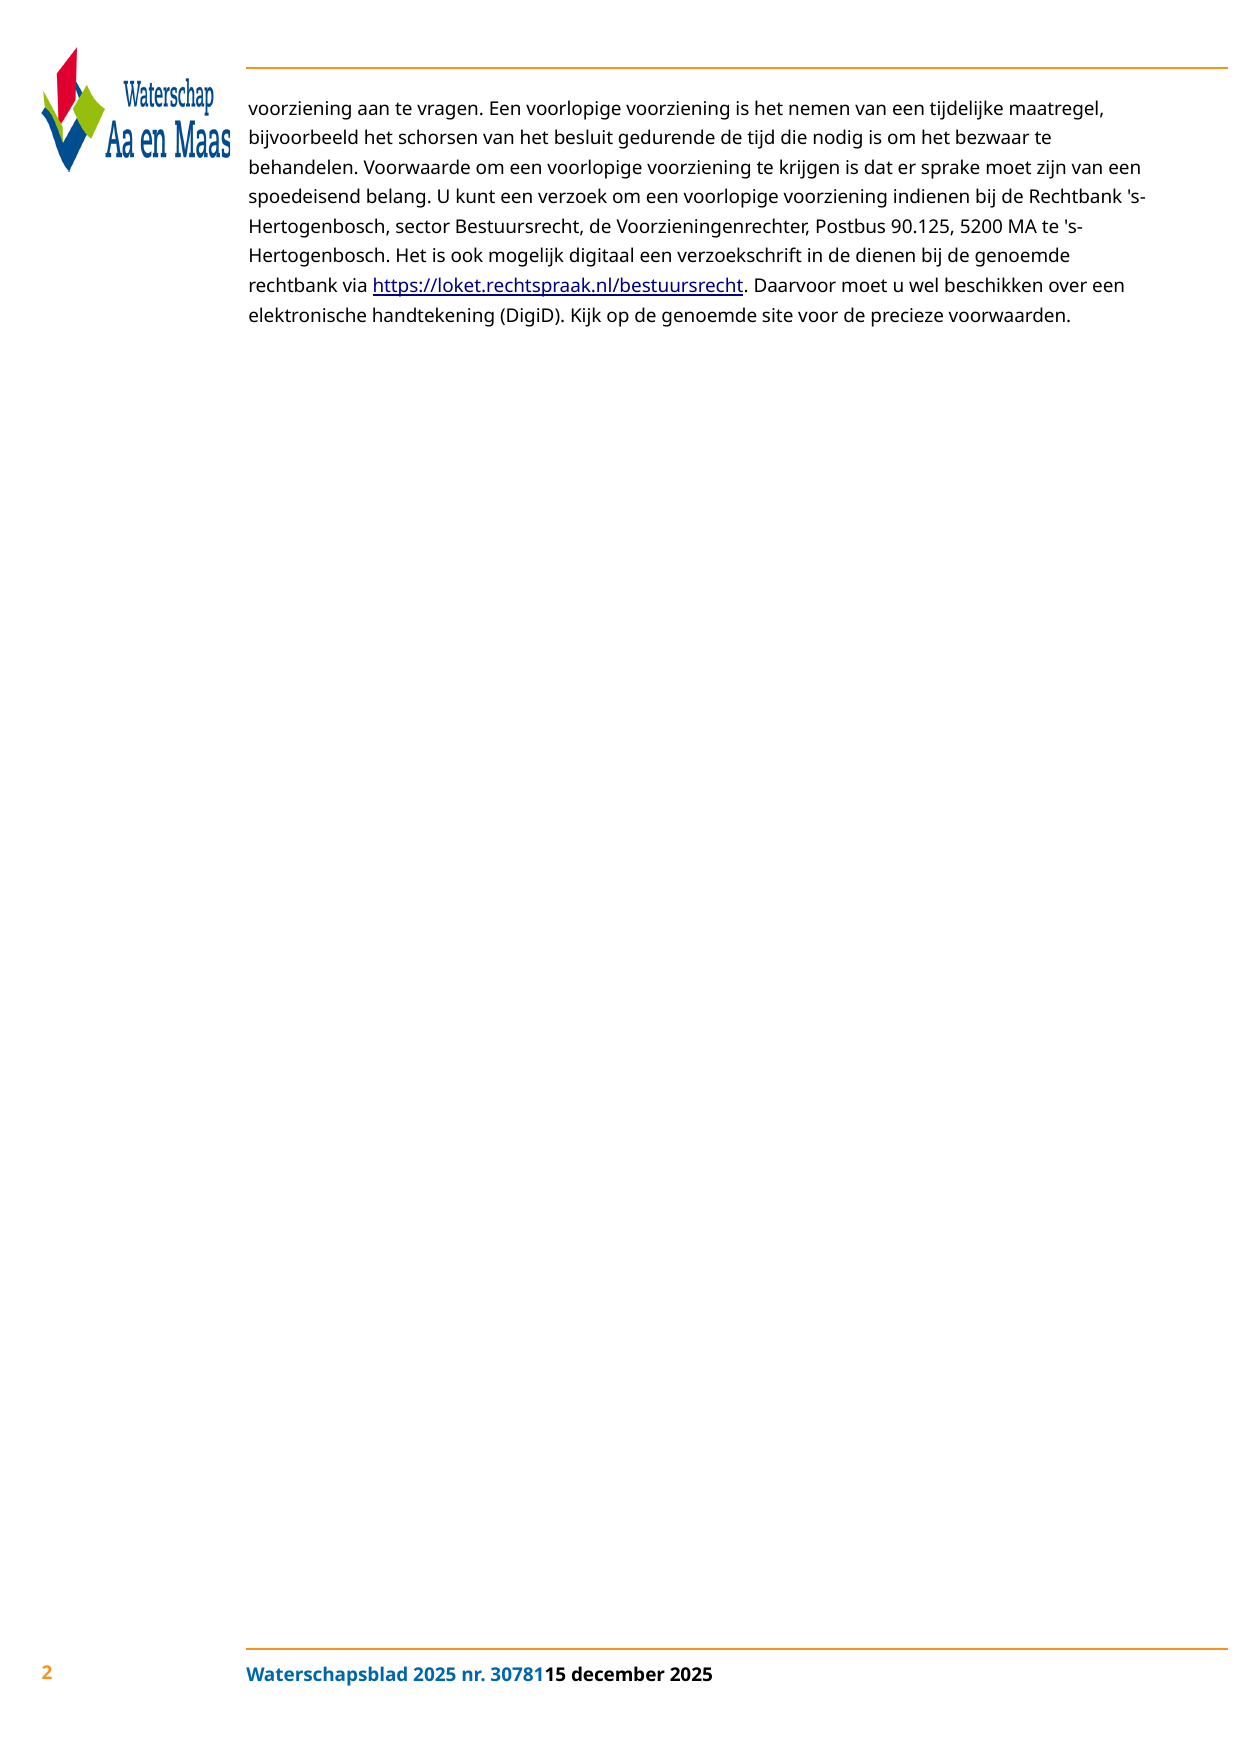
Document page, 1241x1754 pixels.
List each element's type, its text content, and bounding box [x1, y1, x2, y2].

text voorziening aan te vragen. Een voorlopige voorziening is het nemen van een tijdelijke maatregel, bijvoorbeeld het schorsen van het besluit gedurende de tijd die nodig is om het bezwaar te behandelen. Voorwaarde om een voorlopige voorziening te krijgen is dat er sprake moet zijn van een spoedeisend belang. U kunt een verzoek om een voorlopige voorziening indienen bij de Rechtbank 's-Hertogenbosch, sector Bestuursrecht, de Voorzieningenrechter, Postbus 90.125, 5200 MA te 's-Hertogenbosch. Het is ook mogelijk digitaal een verzoekschrift in de dienen bij de genoemde rechtbank via https://loket.rechtspraak.nl/bestuursrecht. Daarvoor moet u wel beschikken over een elektronische handtekening (DigiD). Kijk op de genoemde site voor de precieze voorwaarden. [248, 95, 1152, 328]
picture [41, 47, 231, 172]
